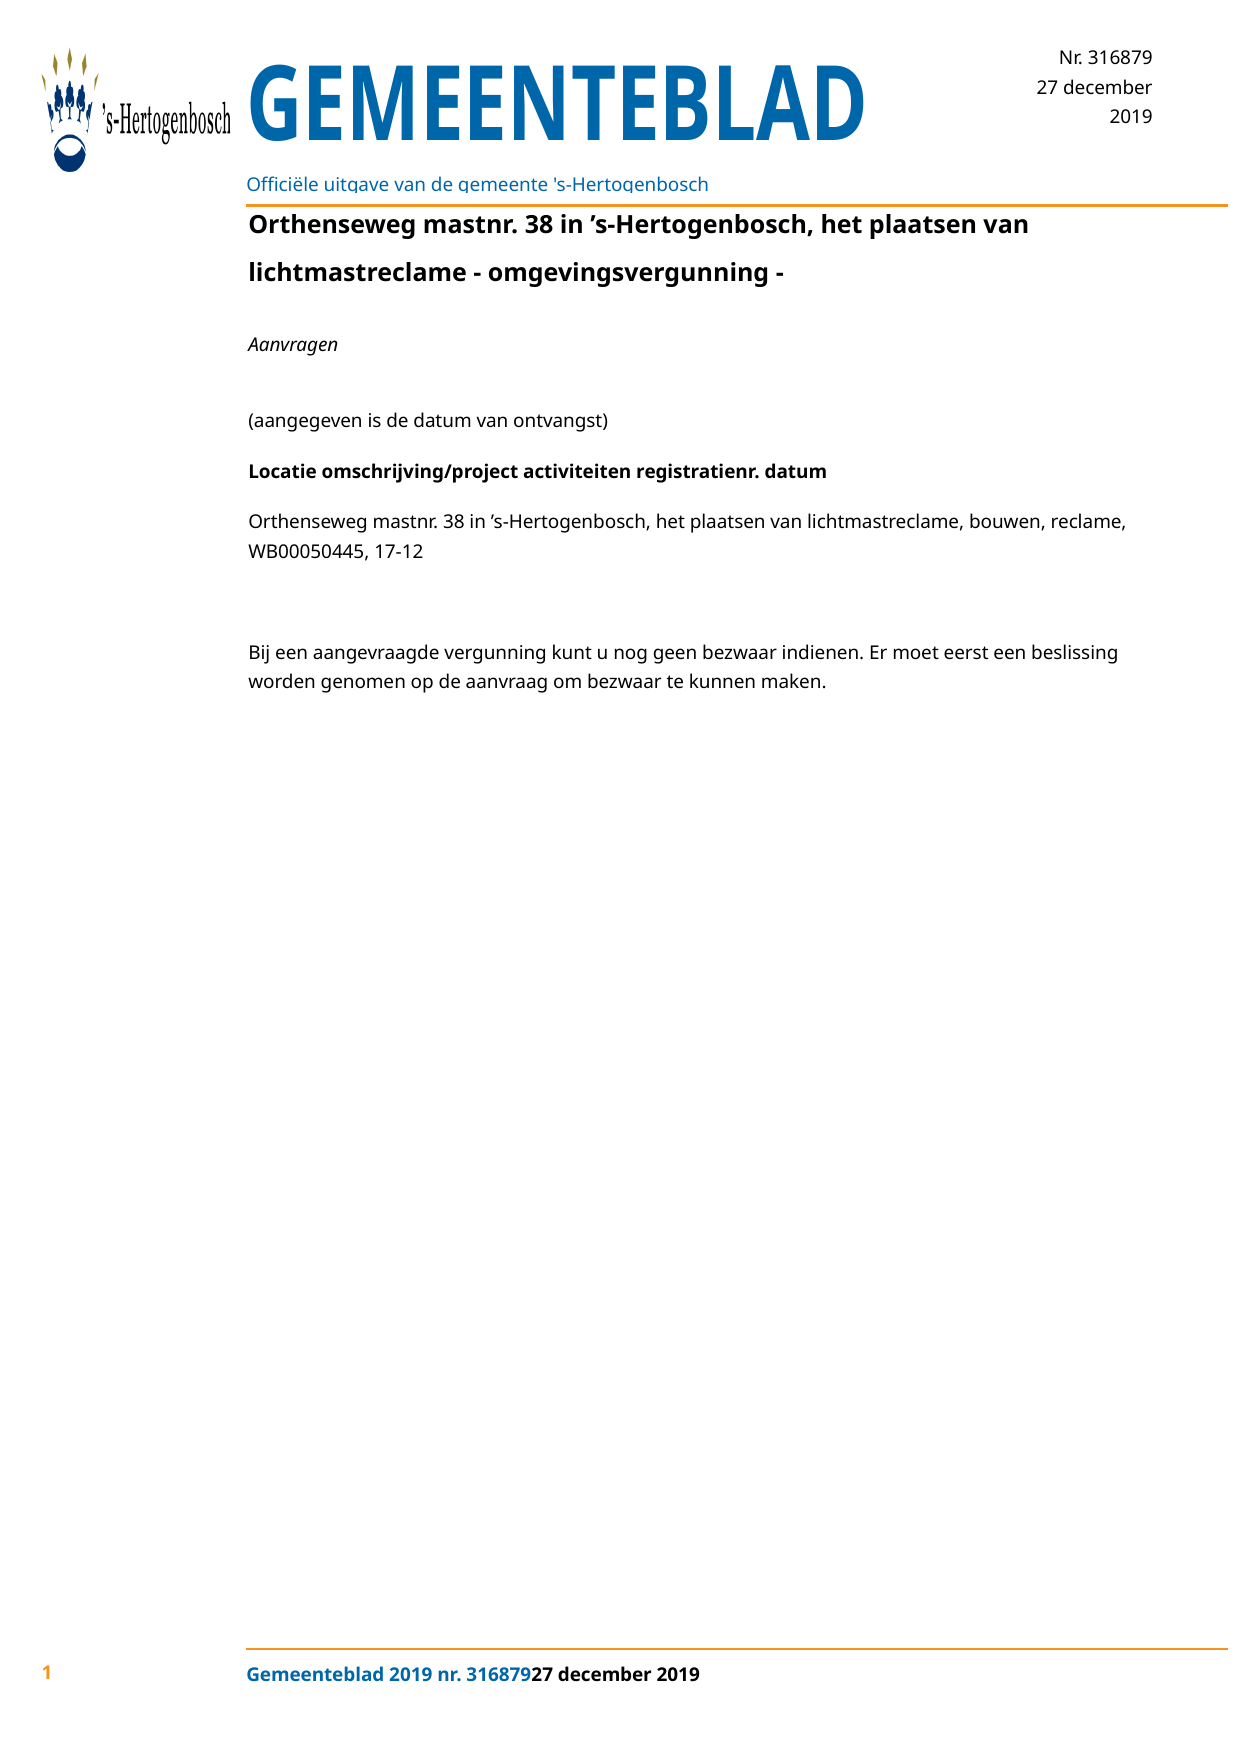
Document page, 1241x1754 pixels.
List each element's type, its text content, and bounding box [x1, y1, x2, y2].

picture [41, 47, 231, 172]
text (aangegeven is de datum van ontvangst) [248, 408, 1152, 433]
text Locatie omschrijving/project activiteiten registratienr. datum [248, 458, 1152, 484]
text Aanvragen [248, 331, 1152, 357]
text Orthenseweg mastnr. 38 in ’s-Hertogenbosch, het plaatsen van lichtmastreclame, bouwen, reclame, WB00050445, 17-12 [248, 508, 1152, 564]
text Bij een aangevraagde vergunning kunt u nog geen bezwaar indienen. Er moet eerst een beslissing worden genomen op de aanvraag om bezwaar te kunnen maken. [248, 639, 1152, 694]
text Orthenseweg mastnr. 38 in ’s-Hertogenbosch, het plaatsen van lichtmastreclame - omgevingsvergunning - [248, 207, 1152, 288]
